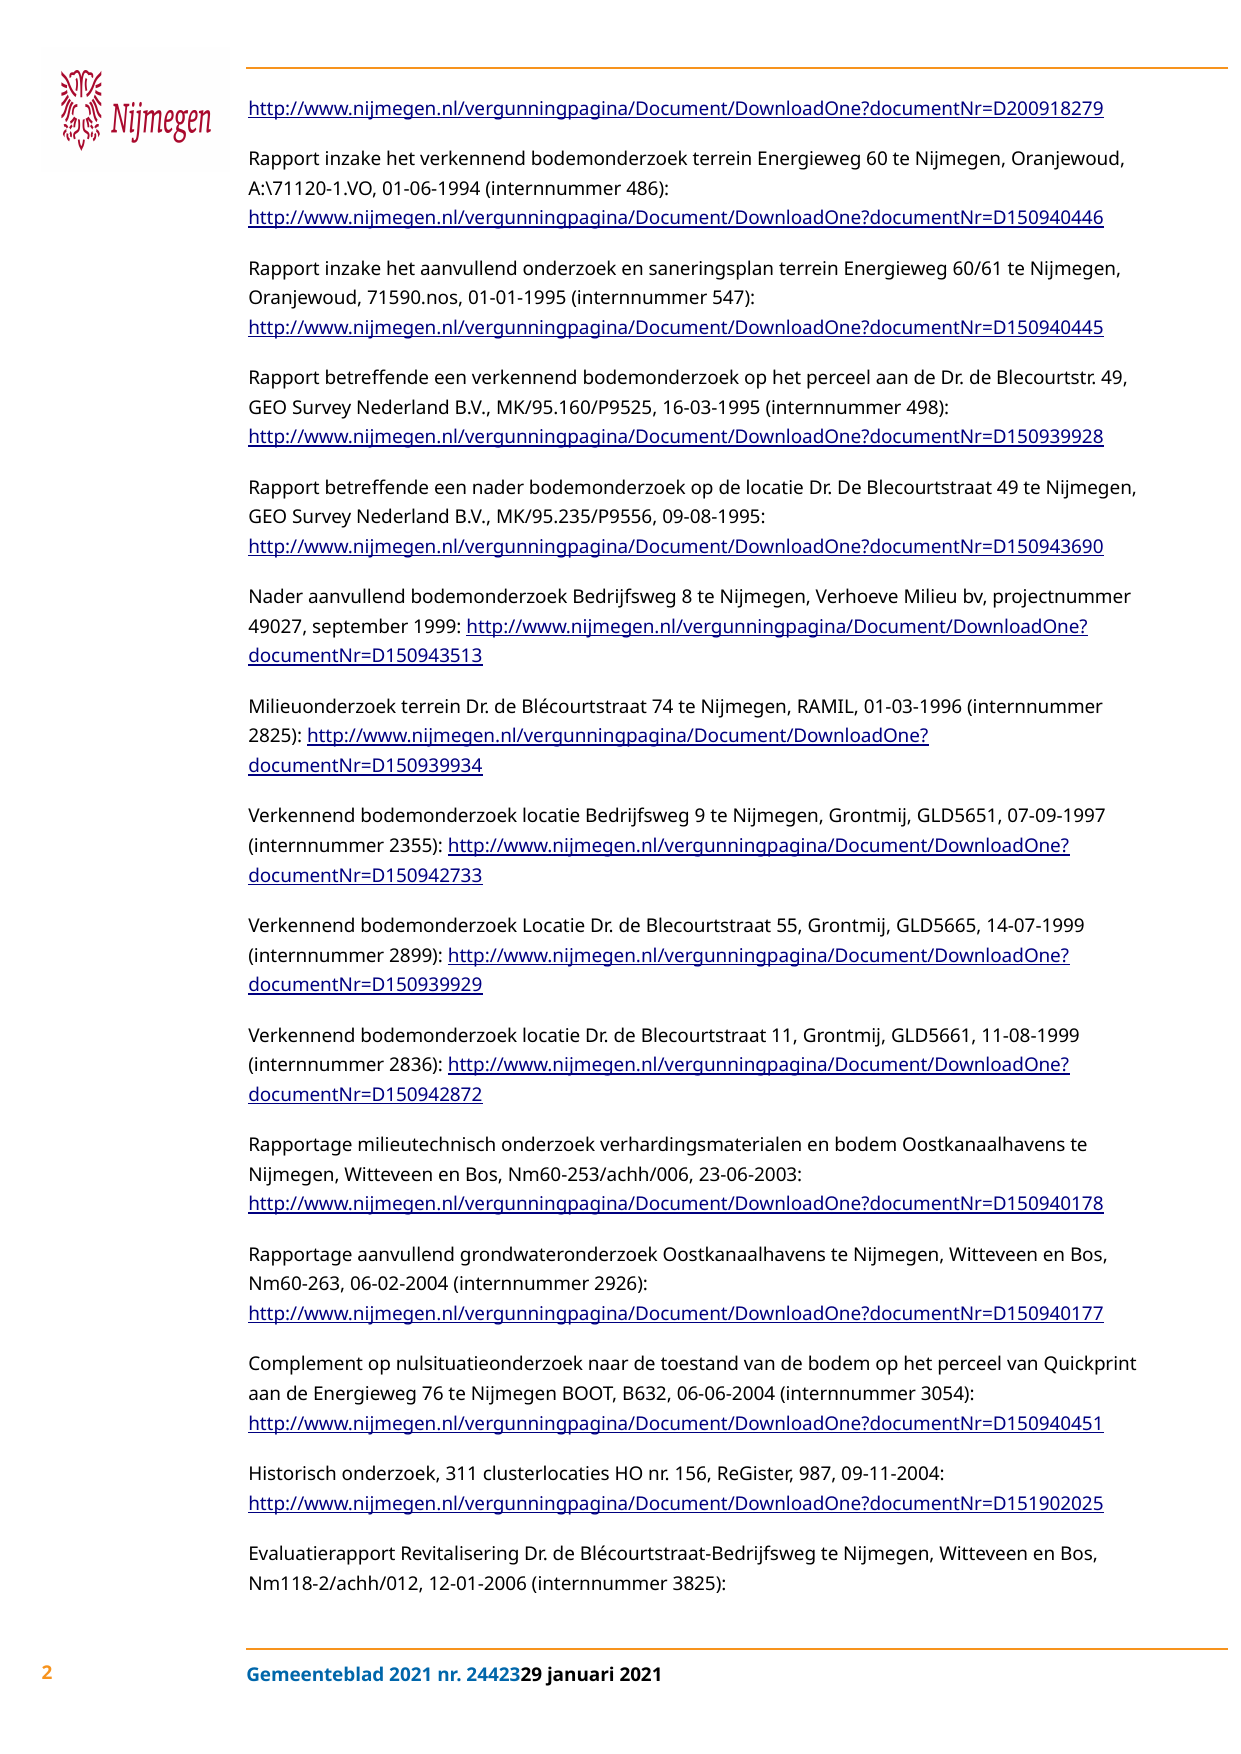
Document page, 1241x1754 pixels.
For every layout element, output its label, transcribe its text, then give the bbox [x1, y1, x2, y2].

text Verkennend bodemonderzoek locatie Bedrijfsweg 9 te Nijmegen, Grontmij, GLD5651, 07-09-1997 (internnummer 2355): http://www.nijmegen.nl/vergunningpagina/Document/DownloadOne?documentNr=D150942733 [248, 803, 1152, 888]
text Rapportage milieutechnisch onderzoek verhardingsmaterialen en bodem Oostkanaalhavens te Nijmegen, Witteveen en Bos, Nm60-253/achh/006, 23-06-2003: http://www.nijmegen.nl/vergunningpagina/Document/DownloadOne?documentNr=D150940178 [248, 1131, 1152, 1216]
picture [41, 47, 231, 172]
text Milieuonderzoek terrein Dr. de Blécourtstraat 74 te Nijmegen, RAMIL, 01-03-1996 (internnummer 2825): http://www.nijmegen.nl/vergunningpagina/Document/DownloadOne?documentNr=D150939934 [248, 693, 1152, 778]
text Rapport betreffende een nader bodemonderzoek op de locatie Dr. De Blecourtstraat 49 te Nijmegen, GEO Survey Nederland B.V., MK/95.235/P9556, 09-08-1995: http://www.nijmegen.nl/vergunningpagina/Document/DownloadOne?documentNr=D150943690 [248, 474, 1152, 559]
text Rapport inzake het aanvullend onderzoek en saneringsplan terrein Energieweg 60/61 te Nijmegen, Oranjewoud, 71590.nos, 01-01-1995 (internnummer 547): http://www.nijmegen.nl/vergunningpagina/Document/DownloadOne?documentNr=D150940445 [248, 255, 1152, 340]
text Verkennend bodemonderzoek Locatie Dr. de Blecourtstraat 55, Grontmij, GLD5665, 14-07-1999 (internnummer 2899): http://www.nijmegen.nl/vergunningpagina/Document/DownloadOne?documentNr=D150939929 [248, 912, 1152, 997]
text Rapport betreffende een verkennend bodemonderzoek op het perceel aan de Dr. de Blecourtstr. 49, GEO Survey Nederland B.V., MK/95.160/P9525, 16-03-1995 (internnummer 498): http://www.nijmegen.nl/vergunningpagina/Document/DownloadOne?documentNr=D150939928 [248, 364, 1152, 449]
text Rapport inzake het verkennend bodemonderzoek terrein Energieweg 60 te Nijmegen, Oranjewoud, A:\71120-1.VO, 01-06-1994 (internnummer 486): http://www.nijmegen.nl/vergunningpagina/Document/DownloadOne?documentNr=D150940446 [248, 145, 1152, 230]
text Rapportage aanvullend grondwateronderzoek Oostkanaalhavens te Nijmegen, Witteveen en Bos, Nm60-263, 06-02-2004 (internnummer 2926): http://www.nijmegen.nl/vergunningpagina/Document/DownloadOne?documentNr=D150940177 [248, 1241, 1152, 1326]
text Evaluatierapport Revitalisering Dr. de Blécourtstraat-Bedrijfsweg te Nijmegen, Witteveen en Bos, Nm118-2/achh/012, 12-01-2006 (internnummer 3825): [248, 1540, 1152, 1596]
text Historisch onderzoek, 311 clusterlocaties HO nr. 156, ReGister, 987, 09-11-2004: http://www.nijmegen.nl/vergunningpagina/Document/DownloadOne?documentNr=D151902025 [248, 1460, 1152, 1516]
text Complement op nulsituatieonderzoek naar de toestand van de bodem op het perceel van Quickprint aan de Energieweg 76 te Nijmegen BOOT, B632, 06-06-2004 (internnummer 3054): http://www.nijmegen.nl/vergunningpagina/Document/DownloadOne?documentNr=D150940451 [248, 1351, 1152, 1436]
text Verkennend bodemonderzoek locatie Dr. de Blecourtstraat 11, Grontmij, GLD5661, 11-08-1999 (internnummer 2836): http://www.nijmegen.nl/vergunningpagina/Document/DownloadOne?documentNr=D150942872 [248, 1022, 1152, 1107]
text Nader aanvullend bodemonderzoek Bedrijfsweg 8 te Nijmegen, Verhoeve Milieu bv, projectnummer 49027, september 1999: http://www.nijmegen.nl/vergunningpagina/Document/DownloadOne?documentNr=D150943513 [248, 583, 1152, 668]
text http://www.nijmegen.nl/vergunningpagina/Document/DownloadOne?documentNr=D200918279 [248, 95, 1152, 121]
